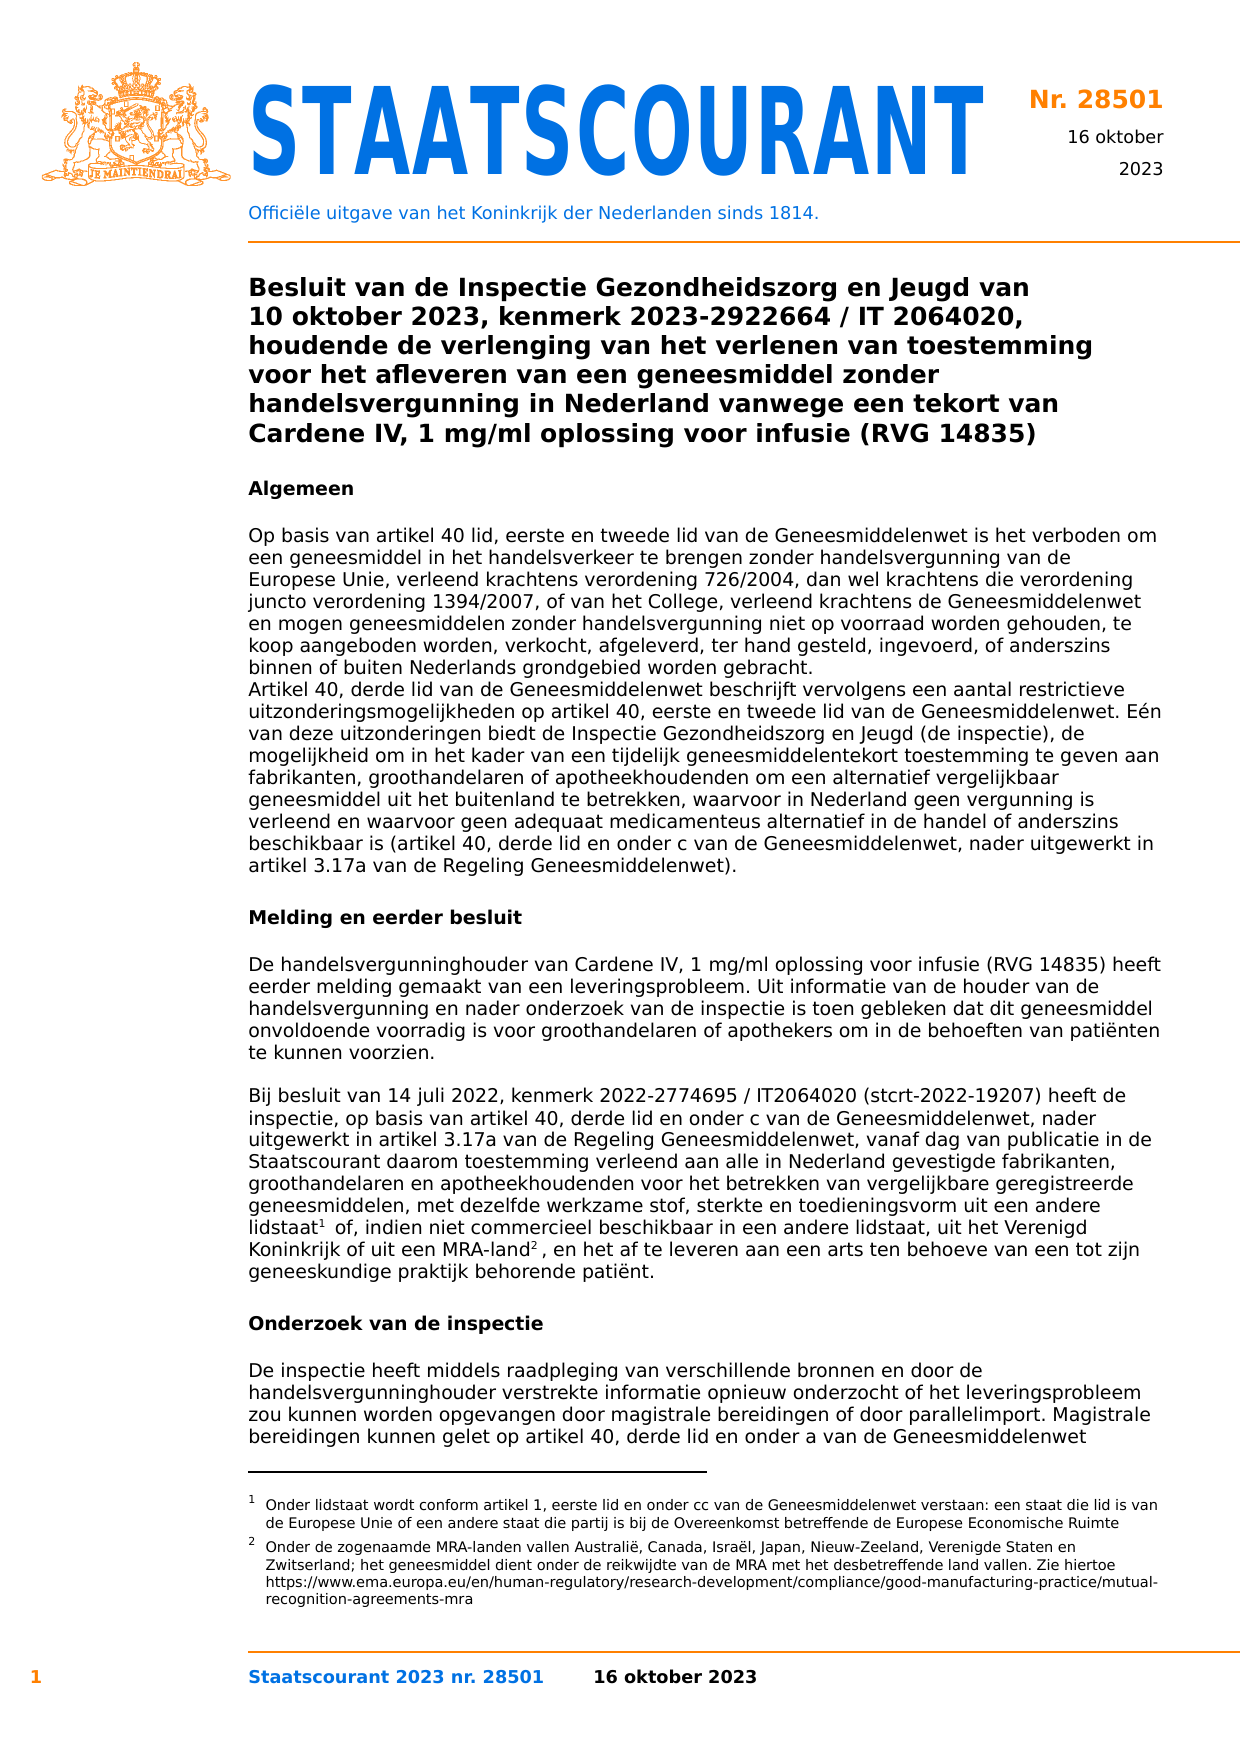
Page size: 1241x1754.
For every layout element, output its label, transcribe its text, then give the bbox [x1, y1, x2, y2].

text De handelsvergunninghouder van Cardene IV, 1 mg/ml oplossing voor infusie (RVG 14835) heeft eerder melding gemaakt van een leveringsprobleem. Uit informatie van de houder van de handelsvergunning en nader onderzoek van de inspectie is toen gebleken dat dit geneesmiddel onvoldoende voorradig is voor groothandelaren of apothekers om in de behoeften van patiënten te kunnen voorzien. [248, 954, 1163, 1063]
subtitle Algemeen [248, 478, 1163, 500]
text Onder lidstaat wordt conform artikel 1, eerste lid en onder cc van de Geneesmiddelenwet verstaan: een staat die lid is van de Europese Unie of een andere staat die partij is bij de Overeenkomst betreffende de Europese Economische Ruimte [248, 1493, 1163, 1532]
text De inspectie heeft middels raadpleging van verschillende bronnen en door de handelsvergunninghouder verstrekte informatie opnieuw onderzocht of het leveringsprobleem zou kunnen worden opgevangen door magistrale bereidingen of door parallelimport. Magistrale bereidingen kunnen gelet op artikel 40, derde lid en onder a van de Geneesmiddelenwet [248, 1360, 1163, 1448]
subtitle Melding en eerder besluit [248, 907, 1163, 929]
text Op basis van artikel 40 lid, eerste en tweede lid van de Geneesmiddelenwet is het verboden om een geneesmiddel in het handelsverkeer te brengen zonder handelsvergunning van de Europese Unie, verleend krachtens verordening 726/2004, dan wel krachtens die verordening juncto verordening 1394/2007, of van het College, verleend krachtens de Geneesmiddelenwet en mogen geneesmiddelen zonder handelsvergunning niet op voorraad worden gehouden, te koop aangeboden worden, verkocht, afgeleverd, ter hand gesteld, ingevoerd, of anderszins binnen of buiten Nederlands grondgebied worden gebracht. [248, 525, 1163, 679]
text Artikel 40, derde lid van de Geneesmiddelenwet beschrijft vervolgens een aantal restrictieve uitzonderingsmogelijkheden op artikel 40, eerste en tweede lid van de Geneesmiddelenwet. Eén van deze uitzonderingen biedt de Inspectie Gezondheidszorg en Jeugd (de inspectie), de mogelijkheid om in het kader van een tijdelijk geneesmiddelentekort toestemming te geven aan fabrikanten, groothandelaren of apotheekhoudenden om een alternatief vergelijkbaar geneesmiddel uit het buitenland te betrekken, waarvoor in Nederland geen vergunning is verleend en waarvoor geen adequaat medicamenteus alternatief in de handel of anderszins beschikbaar is (artikel 40, derde lid en onder c van de Geneesmiddelenwet, nader uitgewerkt in artikel 3.17a van de Regeling Geneesmiddelenwet). [248, 679, 1163, 877]
text Bij besluit van 14 juli 2022, kenmerk 2022-2774695 / IT2064020 (stcrt-2022-19207) heeft de inspectie, op basis van artikel 40, derde lid en onder c van de Geneesmiddelenwet, nader uitgewerkt in artikel 3.17a van de Regeling Geneesmiddelenwet, vanaf dag van publicatie in de Staatscourant daarom toestemming verleend aan alle in Nederland gevestigde fabrikanten, groothandelaren en apotheekhoudenden voor het betrekken van vergelijkbare geregistreerde geneesmiddelen, met dezelfde werkzame stof, sterkte en toedieningsvorm uit een andere lidstaat of, indien niet commercieel beschikbaar in een andere lidstaat, uit het Verenigd Koninkrijk of uit een MRA-land, en het af te leveren aan een arts ten behoeve van een tot zijn geneeskundige praktijk behorende patiënt. [248, 1085, 1163, 1283]
table_cell 2023 [998, 153, 1240, 203]
table_cell Officiële uitgave van het Koninkrijk der Nederlanden sinds 1814. [248, 203, 1240, 241]
subtitle Besluit van de Inspectie Gezondheidszorg en Jeugd van 10 oktober 2023, kenmerk 2023-2922664 / IT 2064020, houdende de verlenging van het verlenen van toestemming voor het afleveren van een geneesmiddel zonder handelsvergunning in Nederland vanwege een tekort van Cardene IV, 1 mg/ml oplossing voor infusie (RVG 14835) [248, 273, 1163, 448]
subtitle Onderzoek van de inspectie [248, 1313, 1163, 1335]
picture [41, 62, 231, 186]
table_header STAATSCOURANT [248, 62, 998, 203]
table_cell 16 oktober [998, 121, 1240, 153]
table_header Nr. 28501 [998, 62, 1240, 121]
text Onder de zogenaamde MRA-landen vallen Australië, Canada, Israël, Japan, Nieuw-Zeeland, Verenigde Staten en Zwitserland; het geneesmiddel dient onder de reikwijdte van de MRA met het desbetreffende land vallen. Zie hiertoe https://www.ema.europa.eu/en/human-regulatory/research-development/compliance/good-manufacturing-practice/mutual-recognition-agreements-mra [248, 1535, 1163, 1608]
table_header [25, 62, 248, 241]
